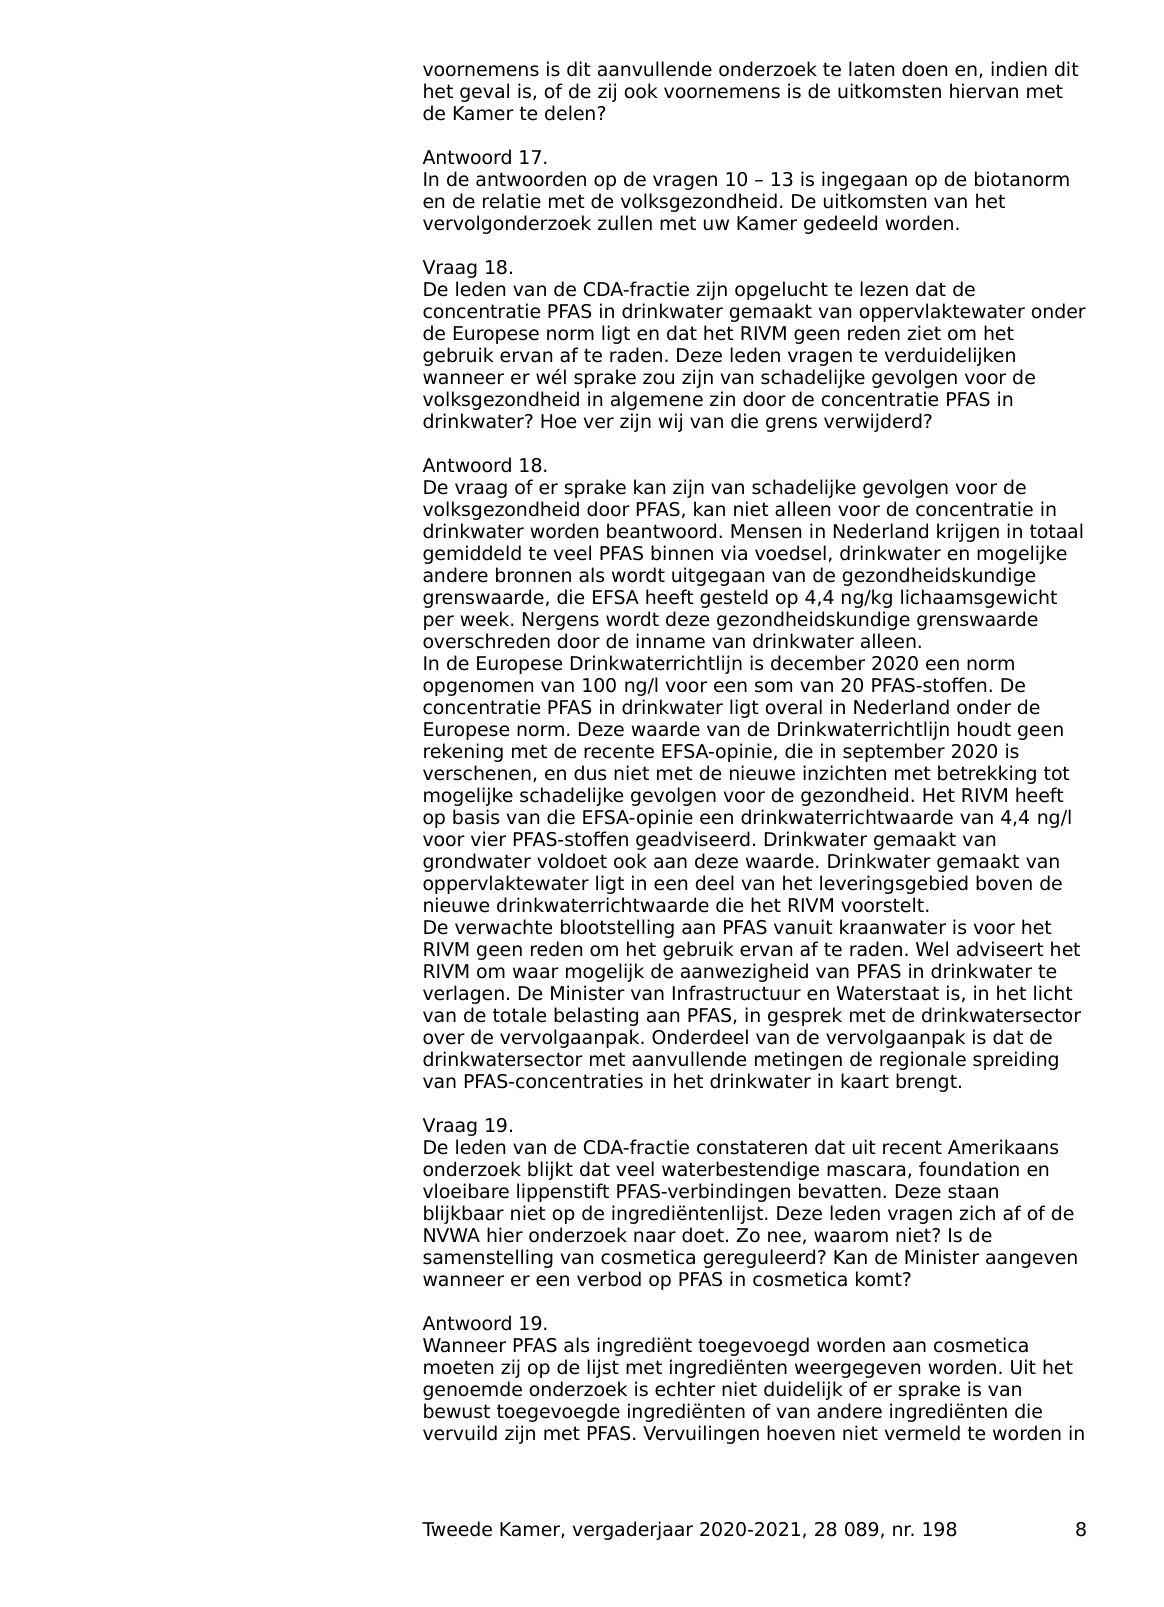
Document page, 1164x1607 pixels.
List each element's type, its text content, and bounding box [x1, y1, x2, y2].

text De leden van de CDA-fractie zijn opgelucht te lezen dat de concentratie PFAS in drinkwater gemaakt van oppervlaktewater onder de Europese norm ligt en dat het RIVM geen reden ziet om het gebruik ervan af te raden. Deze leden vragen te verduidelijken wanneer er wél sprake zou zijn van schadelijke gevolgen voor de volksgezondheid in algemene zin door de concentratie PFAS in drinkwater? Hoe ver zijn wij van die grens verwijderd? [422, 279, 1087, 433]
text Wanneer PFAS als ingrediënt toegevoegd worden aan cosmetica moeten zij op de lijst met ingrediënten weergegeven worden. Uit het genoemde onderzoek is echter niet duidelijk of er sprake is van bewust toegevoegde ingrediënten of van andere ingrediënten die vervuild zijn met PFAS. Vervuilingen hoeven niet vermeld te worden in [422, 1335, 1087, 1445]
text In de Europese Drinkwaterrichtlijn is december 2020 een norm opgenomen van 100 ng/l voor een som van 20 PFAS-stoffen. De concentratie PFAS in drinkwater ligt overal in Nederland onder de Europese norm. Deze waarde van de Drinkwaterrichtlijn houdt geen rekening met de recente EFSA-opinie, die in september 2020 is verschenen, en dus niet met de nieuwe inzichten met betrekking tot mogelijke schadelijke gevolgen voor de gezondheid. Het RIVM heeft op basis van die EFSA-opinie een drinkwaterrichtwaarde van 4,4 ng/l voor vier PFAS-stoffen geadviseerd. Drinkwater gemaakt van grondwater voldoet ook aan deze waarde. Drinkwater gemaakt van oppervlaktewater ligt in een deel van het leveringsgebied boven de nieuwe drinkwaterrichtwaarde die het RIVM voorstelt. [422, 653, 1087, 917]
text De leden van de CDA-fractie constateren dat uit recent Amerikaans onderzoek blijkt dat veel waterbestendige mascara, foundation en vloeibare lippenstift PFAS-verbindingen bevatten. Deze staan blijkbaar niet op de ingrediëntenlijst. Deze leden vragen zich af of de NVWA hier onderzoek naar doet. Zo nee, waarom niet? Is de samenstelling van cosmetica gereguleerd? Kan de Minister aangeven wanneer er een verbod op PFAS in cosmetica komt? [422, 1137, 1087, 1291]
text Antwoord 17. [422, 147, 1087, 169]
text In de antwoorden op de vragen 10 – 13 is ingegaan op de biotanorm en de relatie met de volksgezondheid. De uitkomsten van het vervolgonderzoek zullen met uw Kamer gedeeld worden. [422, 169, 1087, 235]
text Vraag 18. [422, 257, 1087, 279]
text Antwoord 18. [422, 455, 1087, 477]
text Antwoord 19. [422, 1313, 1087, 1335]
text De vraag of er sprake kan zijn van schadelijke gevolgen voor de volksgezondheid door PFAS, kan niet alleen voor de concentratie in drinkwater worden beantwoord. Mensen in Nederland krijgen in totaal gemiddeld te veel PFAS binnen via voedsel, drinkwater en mogelijke andere bronnen als wordt uitgegaan van de gezondheidskundige grenswaarde, die EFSA heeft gesteld op 4,4 ng/kg lichaamsgewicht per week. Nergens wordt deze gezondheidskundige grenswaarde overschreden door de inname van drinkwater alleen. [422, 477, 1087, 653]
text voornemens is dit aanvullende onderzoek te laten doen en, indien dit het geval is, of de zij ook voornemens is de uitkomsten hiervan met de Kamer te delen? [422, 59, 1087, 125]
text Vraag 19. [422, 1115, 1087, 1137]
text De verwachte blootstelling aan PFAS vanuit kraanwater is voor het RIVM geen reden om het gebruik ervan af te raden. Wel adviseert het RIVM om waar mogelijk de aanwezigheid van PFAS in drinkwater te verlagen. De Minister van Infrastructuur en Waterstaat is, in het licht van de totale belasting aan PFAS, in gesprek met de drinkwatersector over de vervolgaanpak. Onderdeel van de vervolgaanpak is dat de drinkwatersector met aanvullende metingen de regionale spreiding van PFAS-concentraties in het drinkwater in kaart brengt. [422, 917, 1087, 1093]
